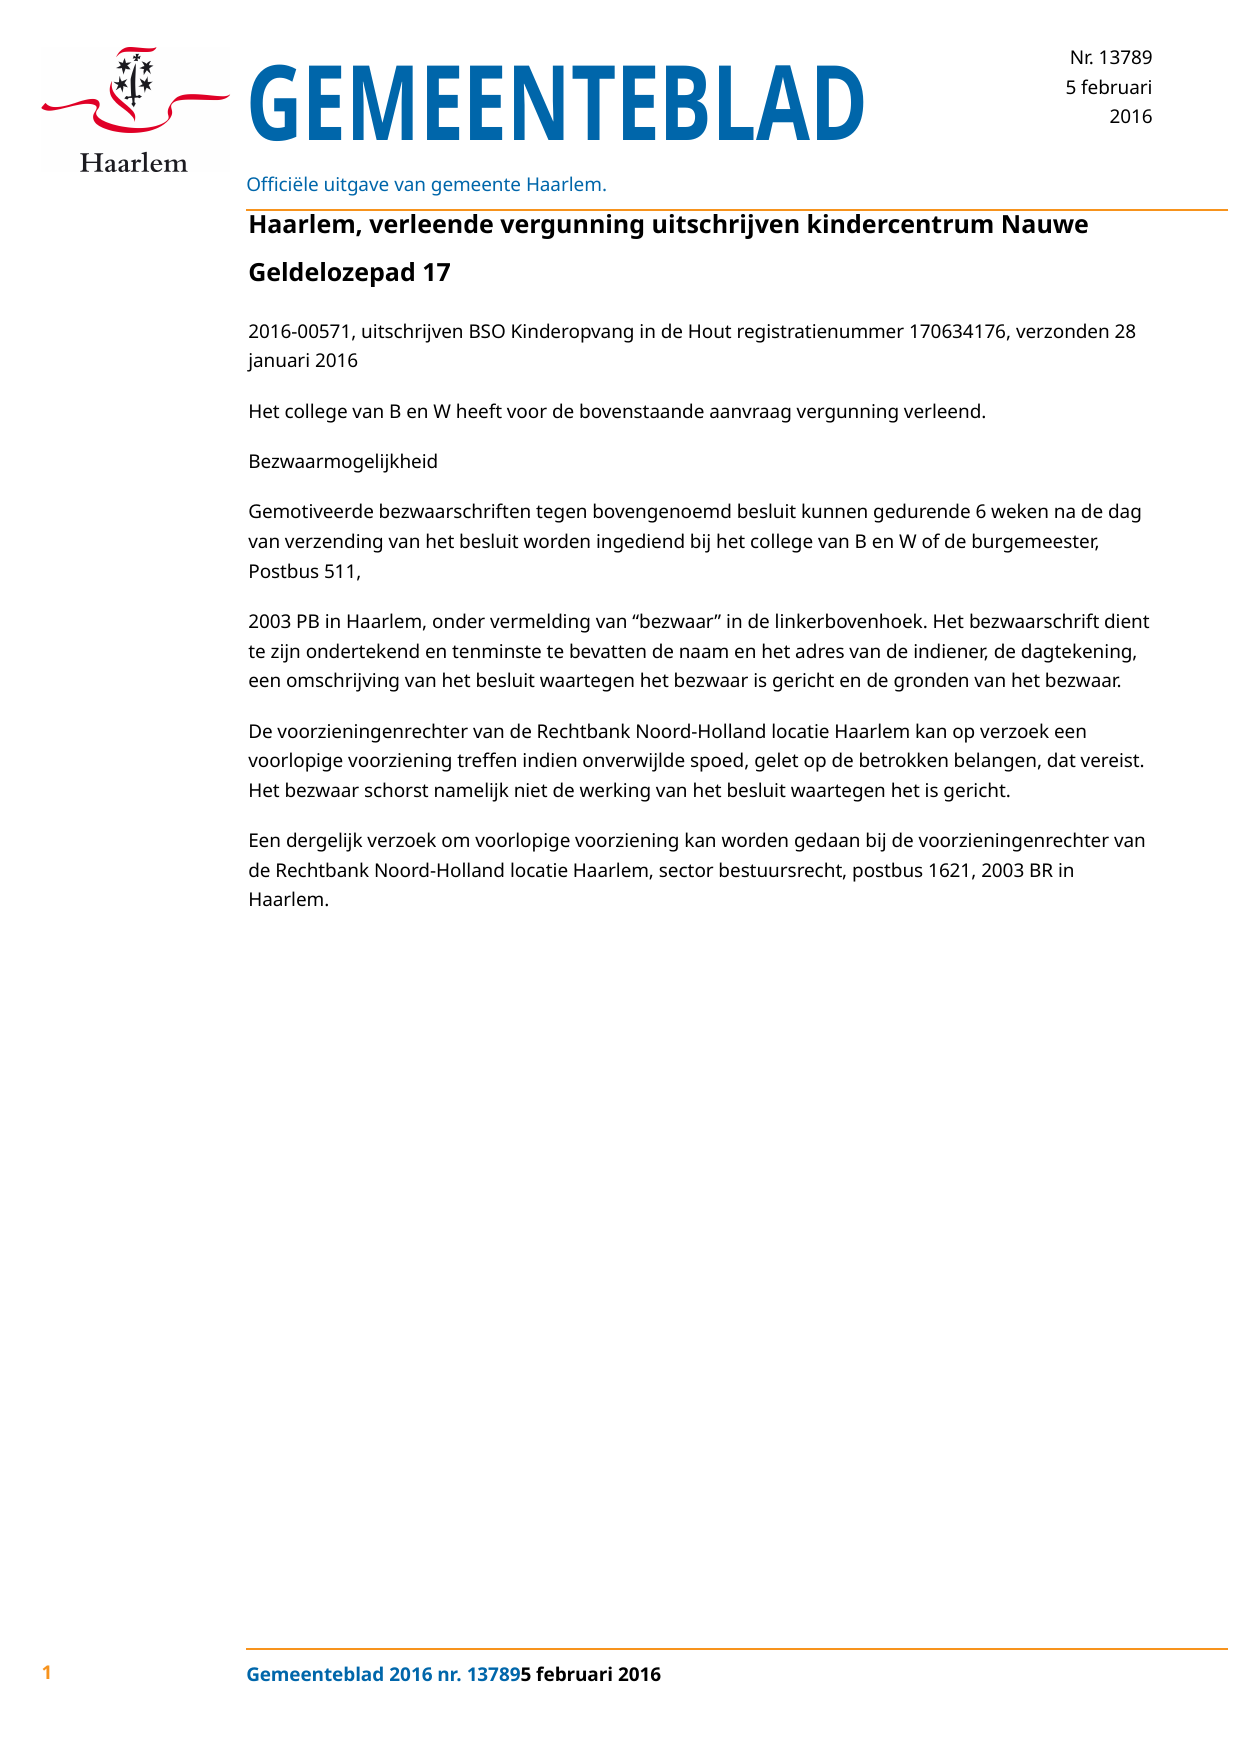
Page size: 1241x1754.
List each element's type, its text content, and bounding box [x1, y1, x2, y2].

text Het college van B en W heeft voor de bovenstaande aanvraag vergunning verleend. [248, 398, 1152, 424]
text Gemotiveerde bezwaarschriften tegen bovengenoemd besluit kunnen gedurende 6 weken na de dag van verzending van het besluit worden ingediend bij het college van B en W of de burgemeester, Postbus 511, [248, 499, 1152, 584]
picture [41, 47, 231, 172]
text De voorzieningenrechter van de Rechtbank Noord-Holland locatie Haarlem kan op verzoek een voorlopige voorziening treffen indien onverwijlde spoed, gelet op de betrokken belangen, dat vereist. Het bezwaar schorst namelijk niet de werking van het besluit waartegen het is gericht. [248, 718, 1152, 803]
text 2003 PB in Haarlem, onder vermelding van “bezwaar” in de linkerbovenhoek. Het bezwaarschrift dient te zijn ondertekend en tenminste te bevatten de naam en het adres van de indiener, de dagtekening, een omschrijving van het besluit waartegen het bezwaar is gericht en de gronden van het bezwaar. [248, 608, 1152, 693]
text Haarlem, verleende vergunning uitschrijven kindercentrum Nauwe Geldelozepad 17 [248, 211, 1152, 288]
text 2016-00571, uitschrijven BSO Kinderopvang in de Hout registratienummer 170634176, verzonden 28 januari 2016 [248, 318, 1152, 373]
text Een dergelijk verzoek om voorlopige voorziening kan worden gedaan bij de voorzieningenrechter van de Rechtbank Noord-Holland locatie Haarlem, sector bestuursrecht, postbus 1621, 2003 BR in Haarlem. [248, 827, 1152, 912]
text Bezwaarmogelijkheid [248, 448, 1152, 474]
